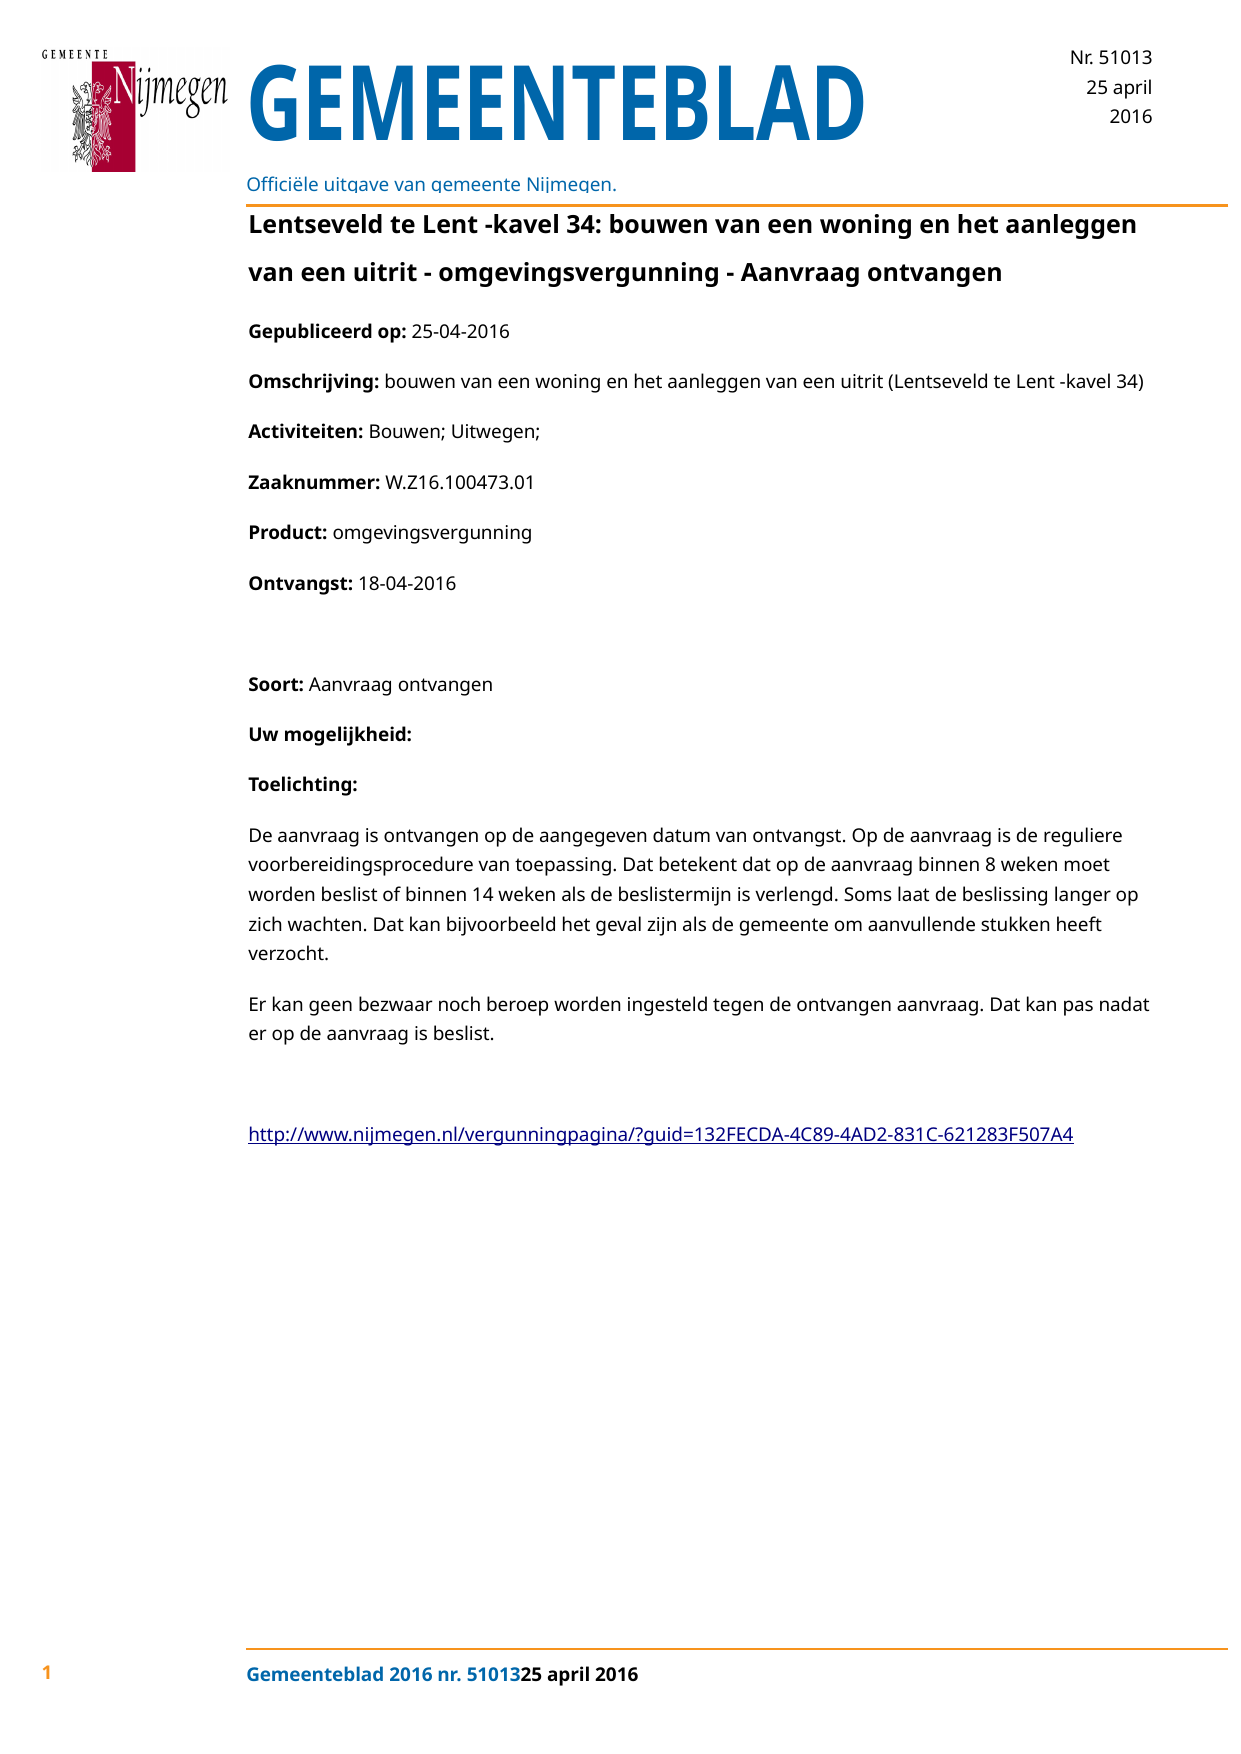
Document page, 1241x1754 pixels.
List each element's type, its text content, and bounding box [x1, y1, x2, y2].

text Product: omgevingsvergunning [248, 519, 1152, 545]
text http://www.nijmegen.nl/vergunningpagina/?guid=132FECDA-4C89-4AD2-831C-621283F507A4 [248, 1121, 1152, 1147]
text Ontvangst: 18-04-2016 [248, 570, 1152, 596]
picture [41, 47, 231, 172]
text Omschrijving: bouwen van een woning en het aanleggen van een uitrit (Lentseveld te Lent -kavel 34) [248, 368, 1152, 394]
text Zaaknummer: W.Z16.100473.01 [248, 469, 1152, 495]
text Uw mogelijkheid: [248, 721, 1152, 747]
text Activiteiten: Bouwen; Uitwegen; [248, 419, 1152, 444]
text Toelichting: [248, 772, 1152, 797]
text Lentseveld te Lent -kavel 34: bouwen van een woning en het aanleggen van een uitrit - omgevingsvergunning - Aanvraag ontvangen [248, 207, 1152, 288]
text De aanvraag is ontvangen op de aangegeven datum van ontvangst. Op de aanvraag is de reguliere voorbereidingsprocedure van toepassing. Dat betekent dat op de aanvraag binnen 8 weken moet worden beslist of binnen 14 weken als de beslistermijn is verlengd. Soms laat de beslissing langer op zich wachten. Dat kan bijvoorbeeld het geval zijn als de gemeente om aanvullende stukken heeft verzocht. [248, 822, 1152, 966]
text Er kan geen bezwaar noch beroep worden ingesteld tegen de ontvangen aanvraag. Dat kan pas nadat er op de aanvraag is beslist. [248, 991, 1152, 1046]
text Gepubliceerd op: 25-04-2016 [248, 318, 1152, 344]
text Soort: Aanvraag ontvangen [248, 671, 1152, 697]
